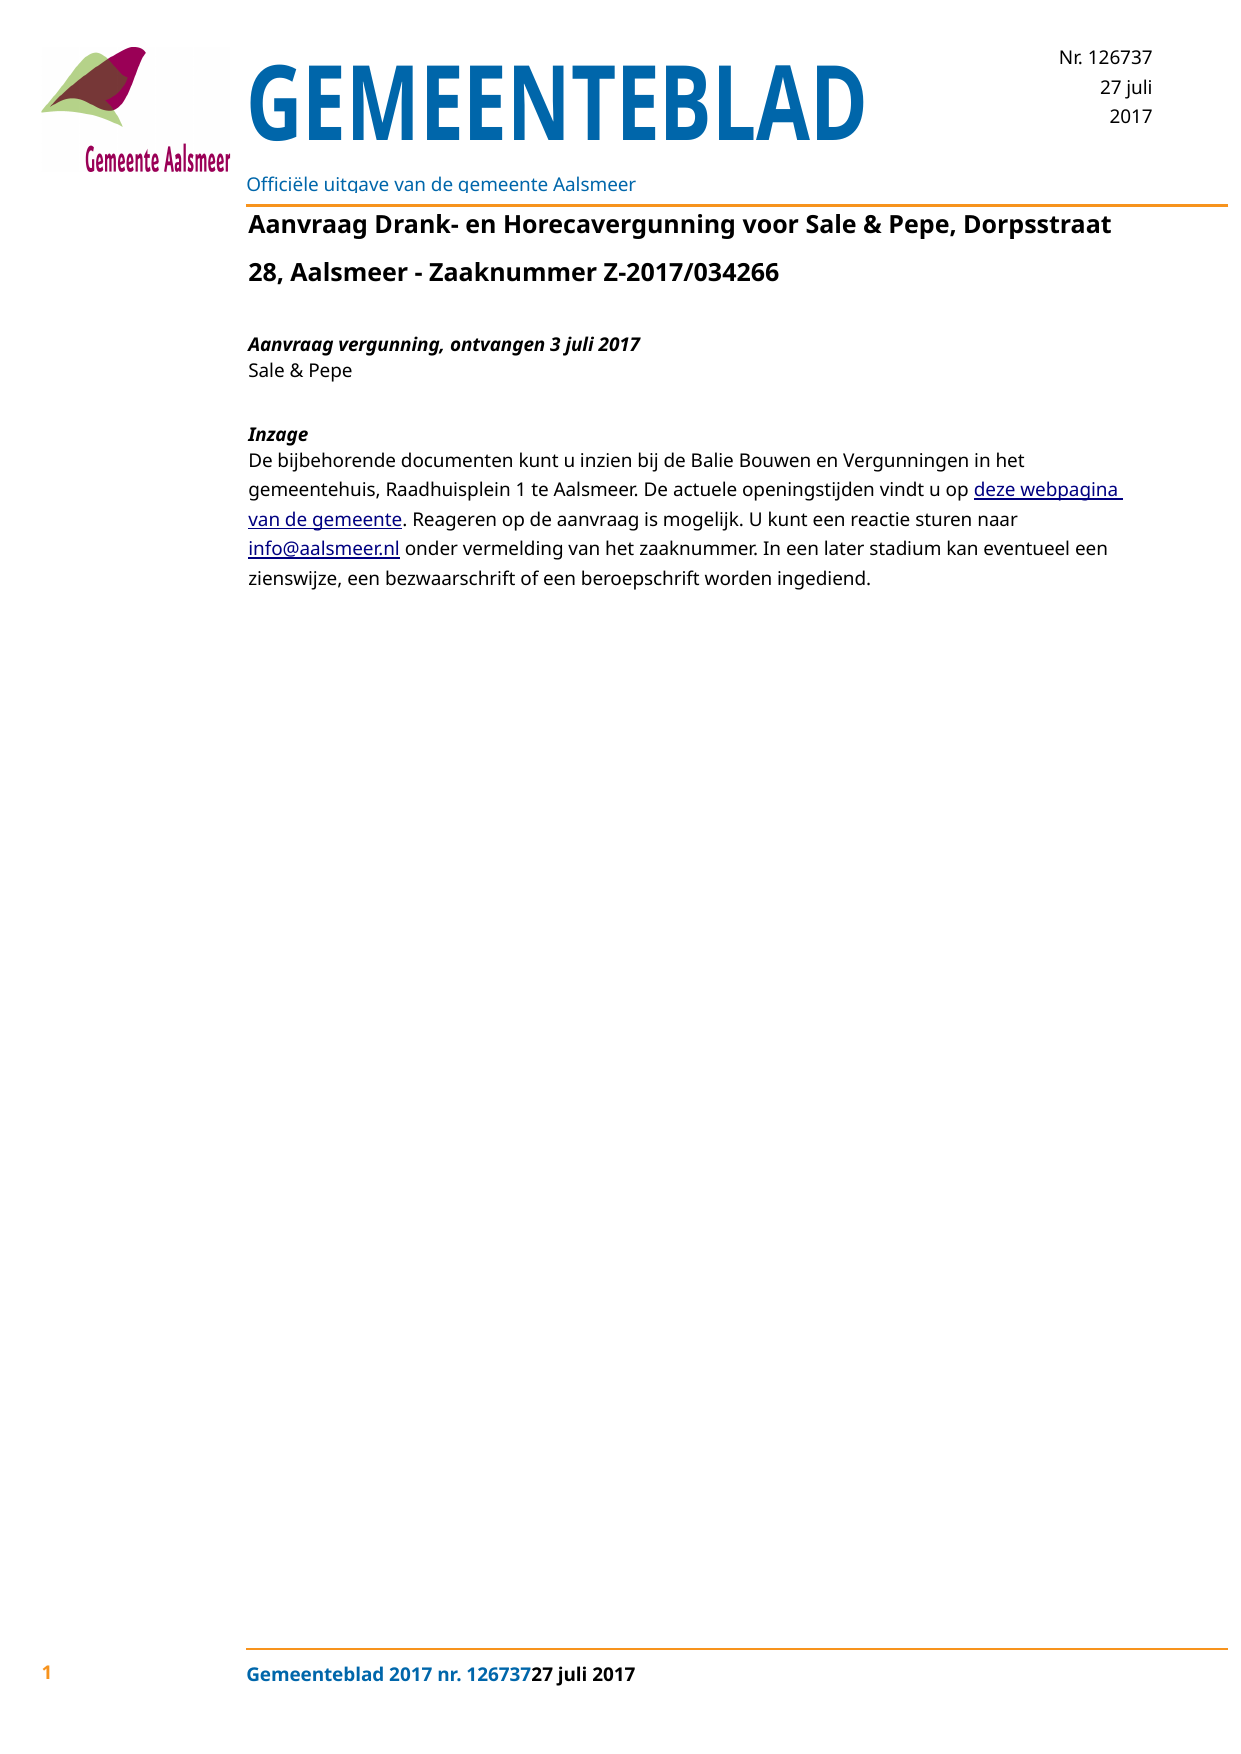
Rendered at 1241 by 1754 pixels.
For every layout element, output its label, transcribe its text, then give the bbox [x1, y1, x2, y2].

text ​ [248, 616, 1152, 641]
text Aanvraag Drank- en Horecavergunning voor Sale & Pepe, Dorpsstraat 28, Aalsmeer - Zaaknummer Z-2017/034266 [248, 207, 1152, 288]
picture [41, 47, 231, 172]
text De bijbehorende documenten kunt u inzien bij de Balie Bouwen en Vergunningen in het gemeentehuis, Raadhuisplein 1 te Aalsmeer. De actuele openingstijden vindt u op deze webpagina van de gemeente. Reageren op de aanvraag is mogelijk. U kunt een reactie sturen naar info@aalsmeer.nl onder vermelding van het zaaknummer. In een later stadium kan eventueel een zienswijze, een bezwaarschrift of een beroepschrift worden ingediend. [248, 447, 1152, 591]
text Sale & Pepe [248, 357, 1152, 383]
text Inzage [248, 421, 1152, 447]
text Aanvraag vergunning, ontvangen 3 juli 2017 [248, 331, 1152, 357]
